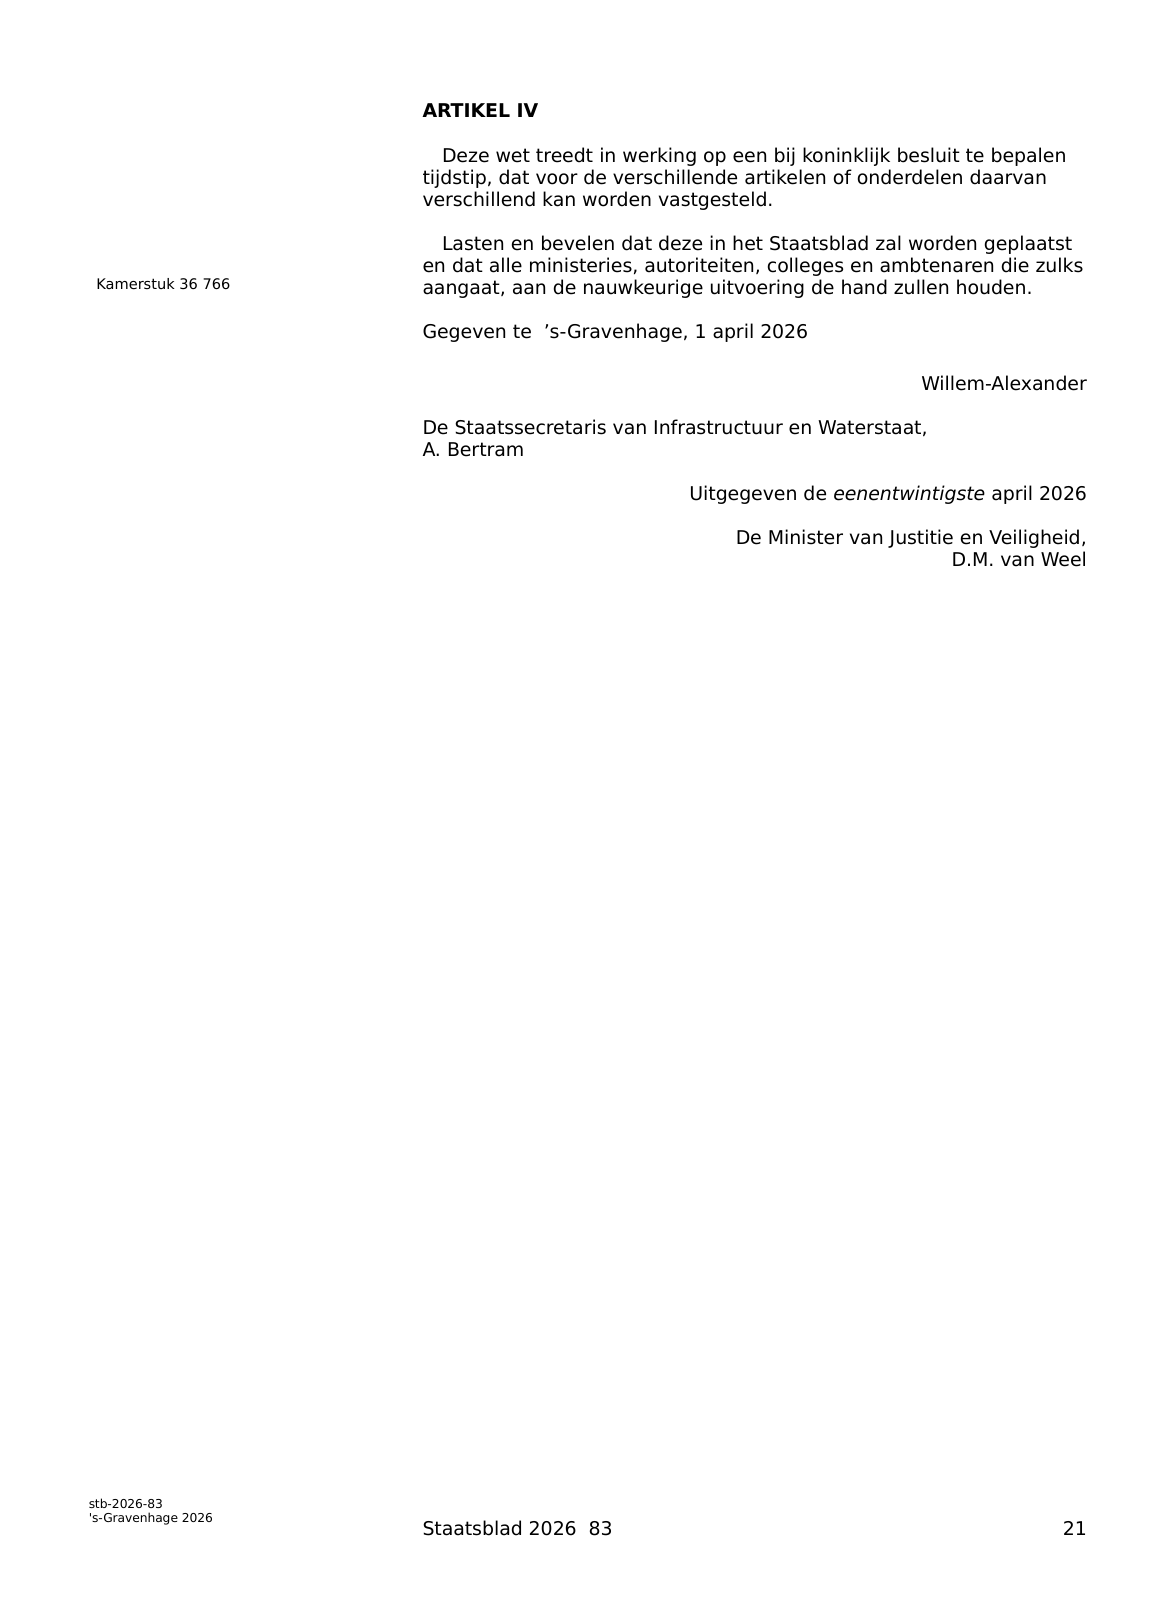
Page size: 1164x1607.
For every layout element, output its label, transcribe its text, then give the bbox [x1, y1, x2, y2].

text Gegeven te ’s-Gravenhage, 1 april 2026 [422, 321, 1087, 343]
text stb-2026-83 [88, 1497, 323, 1511]
text 's-Gravenhage 2026 [88, 1511, 323, 1525]
text Deze wet treedt in werking op een bij koninklijk besluit te bepalen tijdstip, dat voor de verschillende artikelen of onderdelen daarvan verschillend kan worden vastgesteld. [422, 144, 1087, 211]
text De Staatssecretaris van Infrastructuur en Waterstaat, A. Bertram [422, 417, 1087, 461]
text Lasten en bevelen dat deze in het Staatsblad zal worden geplaatst en dat alle ministeries, autoriteiten, colleges en ambtenaren die zulks aangaat, aan de nauwkeurige uitvoering de hand zullen houden. [422, 233, 1087, 299]
text Kamerstuk 36 766 [77, 276, 396, 293]
text Willem-Alexander [422, 373, 1087, 395]
text De Minister van Justitie en Veiligheid, D.M. van Weel [422, 527, 1087, 571]
subtitle ARTIKEL IV [422, 100, 1087, 122]
text Uitgegeven de eenentwintigste april 2026 [422, 483, 1087, 505]
